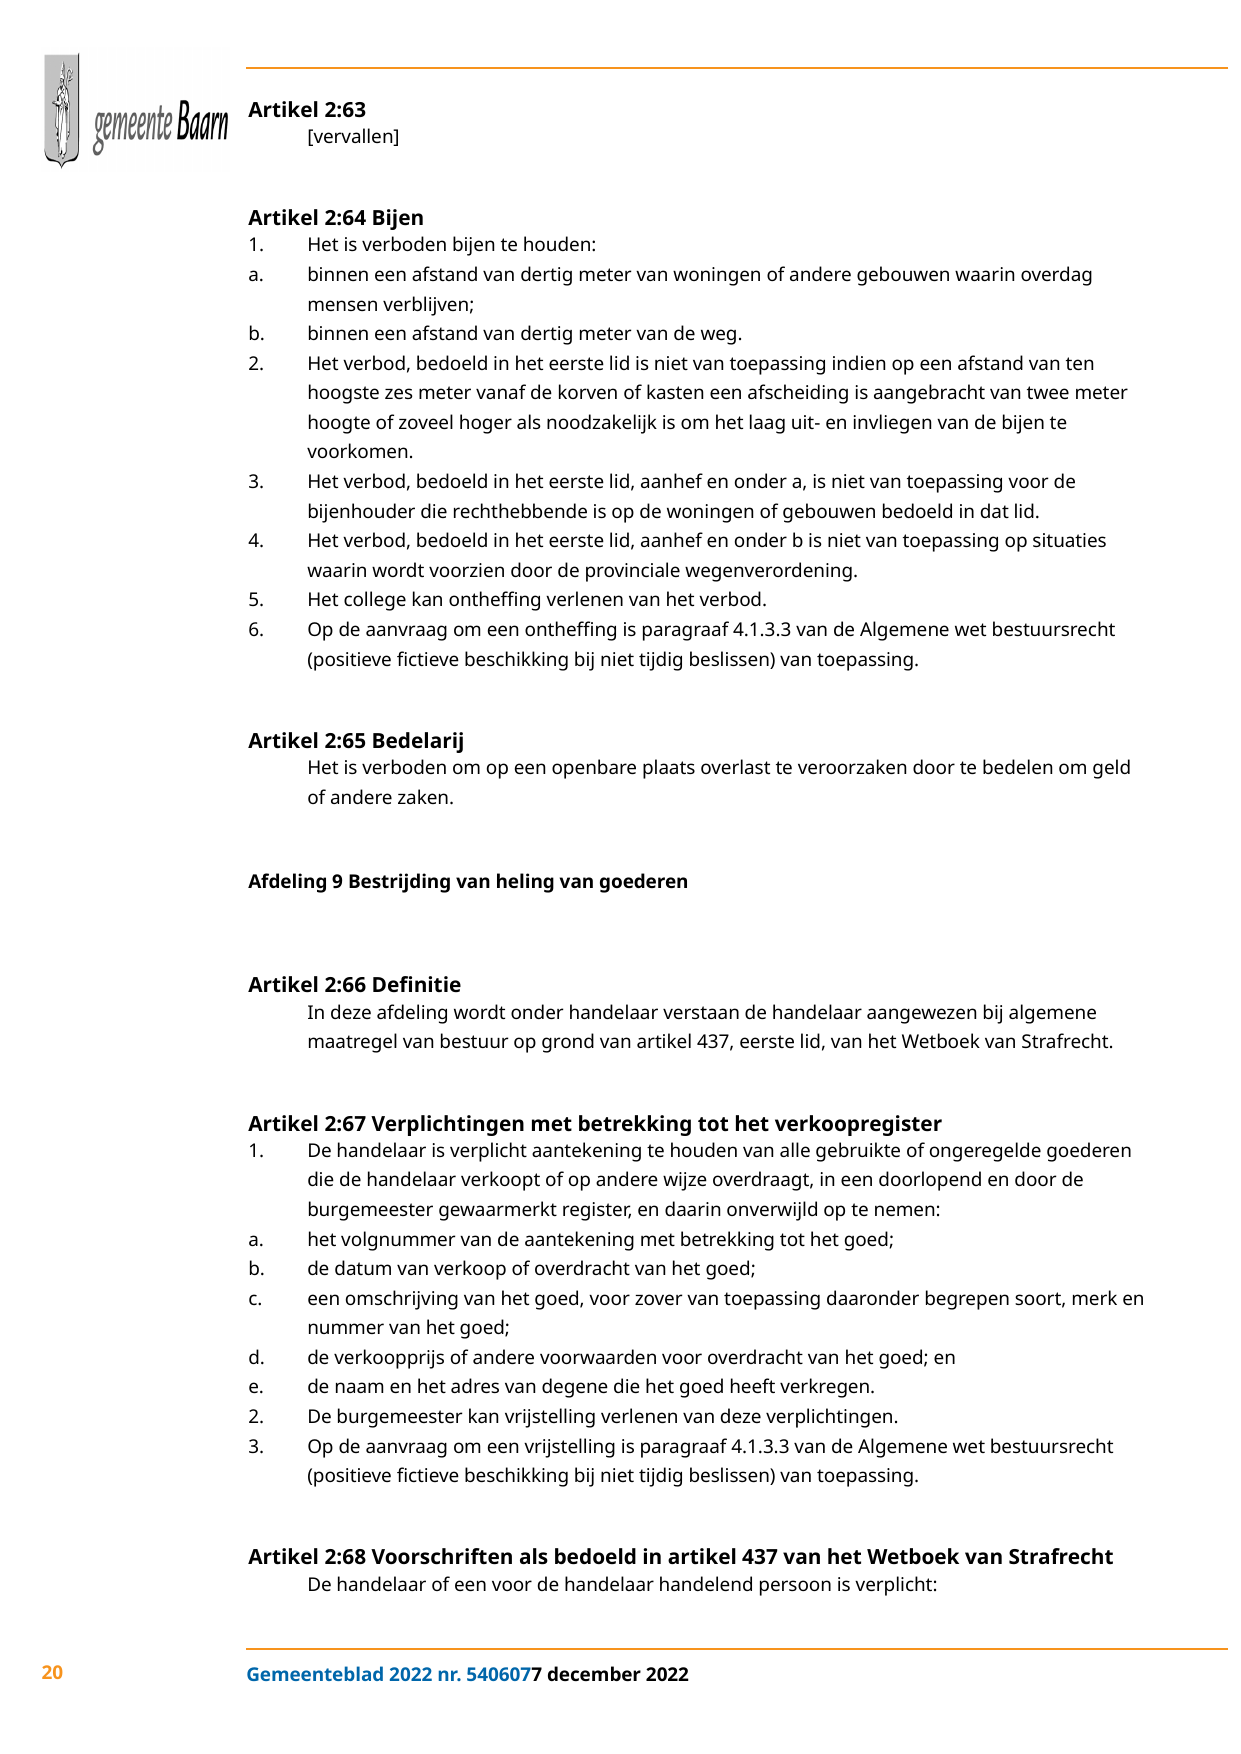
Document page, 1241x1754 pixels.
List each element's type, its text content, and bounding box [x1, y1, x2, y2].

list Het verbod, bedoeld in het eerste lid, aanhef en onder b is niet van toepassing op situaties waarin wordt voorzien door de provinciale wegenverordening. [248, 527, 1152, 583]
list het volgnummer van de aantekening met betrekking tot het goed; [248, 1226, 1152, 1252]
text Artikel 2:68 Voorschriften als bedoeld in artikel 437 van het Wetboek van Strafrecht [248, 1542, 1152, 1571]
list [vervallen] [248, 123, 1152, 149]
list Op de aanvraag om een vrijstelling is paragraaf 4.1.3.3 van de Algemene wet bestuursrecht (positieve fictieve beschikking bij niet tijdig beslissen) van toepassing. [248, 1433, 1152, 1488]
list Het college kan ontheffing verlenen van het verbod. [248, 587, 1152, 612]
list Op de aanvraag om een ontheffing is paragraaf 4.1.3.3 van de Algemene wet bestuursrecht (positieve fictieve beschikking bij niet tijdig beslissen) van toepassing. [248, 616, 1152, 672]
text Artikel 2:66 Definitie [248, 971, 1152, 999]
text Afdeling 9 Bestrijding van heling van goederen [248, 869, 1152, 894]
list Het verbod, bedoeld in het eerste lid, aanhef en onder a, is niet van toepassing voor de bijenhouder die rechthebbende is op de woningen of gebouwen bedoeld in dat lid. [248, 468, 1152, 524]
text Artikel 2:64 Bijen [248, 203, 1152, 232]
text Artikel 2:63 [248, 95, 1152, 123]
list binnen een afstand van dertig meter van de weg. [248, 320, 1152, 346]
list De burgemeester kan vrijstelling verlenen van deze verplichtingen. [248, 1403, 1152, 1429]
list de datum van verkoop of overdracht van het goed; [248, 1255, 1152, 1281]
list binnen een afstand van dertig meter van woningen of andere gebouwen waarin overdag mensen verblijven; [248, 261, 1152, 317]
text Artikel 2:67 Verplichtingen met betrekking tot het verkoopregister [248, 1109, 1152, 1137]
list De handelaar is verplicht aantekening te houden van alle gebruikte of ongeregelde goederen die de handelaar verkoopt of op andere wijze overdraagt, in een doorlopend en door de burgemeester gewaarmerkt register, en daarin onverwijld op te nemen: [248, 1137, 1152, 1222]
list de naam en het adres van degene die het goed heeft verkregen. [248, 1374, 1152, 1399]
list de verkoopprijs of andere voorwaarden voor overdracht van het goed; en [248, 1344, 1152, 1370]
list Het is verboden om op een openbare plaats overlast te veroorzaken door te bedelen om geld of andere zaken. [248, 754, 1152, 809]
list een omschrijving van het goed, voor zover van toepassing daaronder begrepen soort, merk en nummer van het goed; [248, 1285, 1152, 1340]
list In deze afdeling wordt onder handelaar verstaan de handelaar aangewezen bij algemene maatregel van bestuur op grond van artikel 437, eerste lid, van het Wetboek van Strafrecht. [248, 999, 1152, 1054]
list Het verbod, bedoeld in het eerste lid is niet van toepassing indien op een afstand van ten hoogste zes meter vanaf de korven of kasten een afscheiding is aangebracht van twee meter hoogte of zoveel hoger als noodzakelijk is om het laag uit- en invliegen van de bijen te voorkomen. [248, 350, 1152, 464]
list Het is verboden bijen te houden: [248, 232, 1152, 257]
text Artikel 2:65 Bedelarij [248, 726, 1152, 754]
list De handelaar of een voor de handelaar handelend persoon is verplicht: [248, 1571, 1152, 1597]
picture [41, 47, 231, 172]
